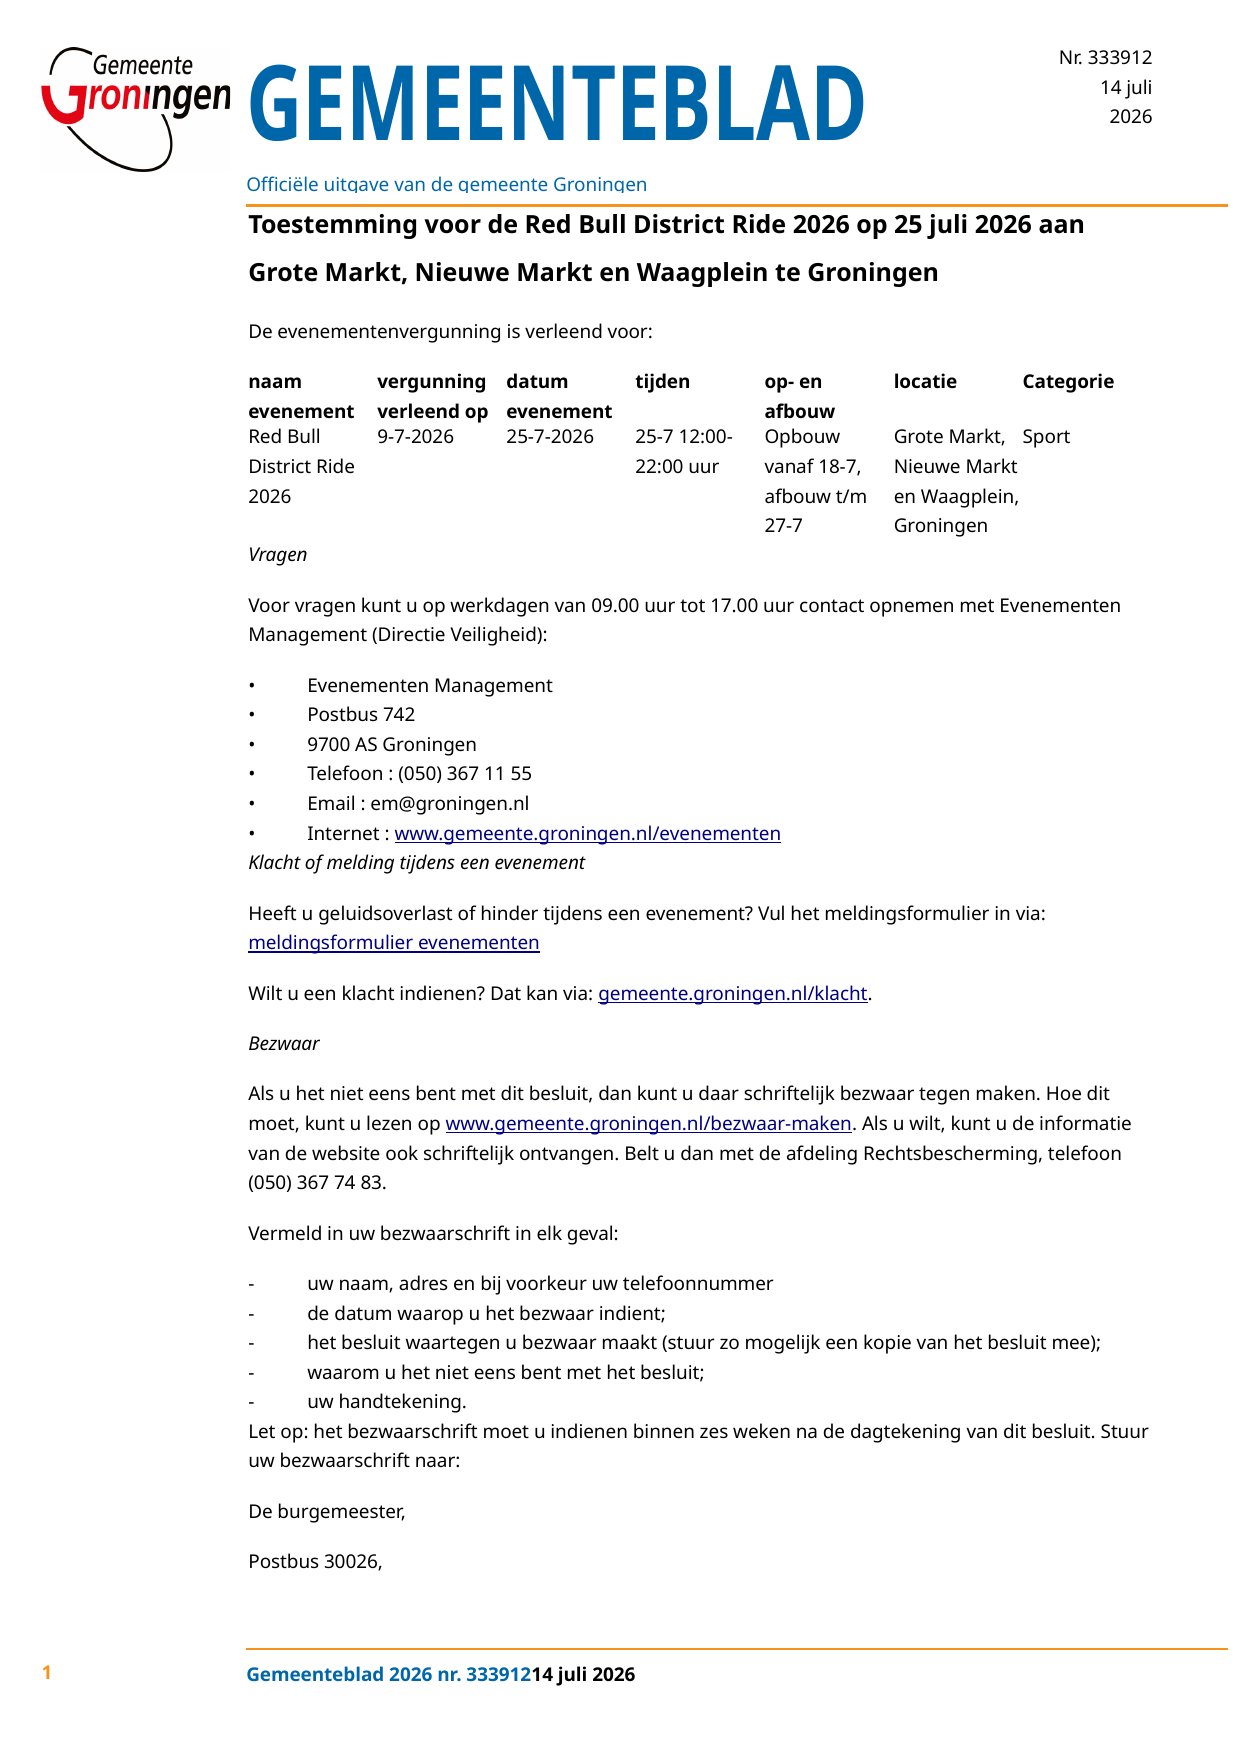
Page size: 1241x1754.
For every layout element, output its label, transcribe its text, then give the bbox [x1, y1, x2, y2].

text Toestemming voor de Red Bull District Ride 2026 op 25 juli 2026 aan Grote Markt, Nieuwe Markt en Waagplein te Groningen [248, 207, 1152, 288]
table_header Categorie [1023, 369, 1152, 424]
list waarom u het niet eens bent met het besluit; [248, 1359, 1152, 1385]
table_header op- en afbouw [764, 369, 893, 424]
list de datum waarop u het bezwaar indient; [248, 1300, 1152, 1326]
list Telefoon : (050) 367 11 55 [248, 761, 1152, 786]
table_cell Opbouw vanaf 18-7, afbouw t/m 27-7 [764, 424, 893, 538]
text Klacht of melding tijdens een evenement [248, 849, 1152, 875]
table_header naam evenement [248, 369, 377, 424]
text Voor vragen kunt u op werkdagen van 09.00 uur tot 17.00 uur contact opnemen met Evenementen Management (Directie Veiligheid): [248, 592, 1152, 647]
table_header vergunning verleend op [377, 369, 506, 424]
text De evenementenvergunning is verleend voor: [248, 318, 1152, 344]
list Email : em@groningen.nl [248, 790, 1152, 816]
table_cell 25-7-2026 [506, 424, 635, 538]
list Evenementen Management [248, 672, 1152, 698]
table_header datum evenement [506, 369, 635, 424]
list 9700 AS Groningen [248, 731, 1152, 757]
text De burgemeester, [248, 1498, 1152, 1524]
table_header locatie [894, 369, 1022, 424]
table_cell 25-7 12:00-22:00 uur [635, 424, 764, 538]
list uw handtekening. [248, 1388, 1152, 1414]
text Heeft u geluidsoverlast of hinder tijdens een evenement? Vul het meldingsformulier in via: meldingsformulier evenementen [248, 900, 1152, 955]
list uw naam, adres en bij voorkeur uw telefoonnummer [248, 1270, 1152, 1296]
text Bezwaar [248, 1030, 1152, 1056]
table_cell Red Bull District Ride 2026 [248, 424, 377, 538]
text Let op: het bezwaarschrift moet u indienen binnen zes weken na de dagtekening van dit besluit. Stuur uw bezwaarschrift naar: [248, 1418, 1152, 1473]
table_cell Grote Markt, Nieuwe Markt en Waagplein, Groningen [894, 424, 1022, 538]
list het besluit waartegen u bezwaar maakt (stuur zo mogelijk een kopie van het besluit mee); [248, 1329, 1152, 1355]
table_cell 9-7-2026 [377, 424, 506, 538]
table_header tijden [635, 369, 764, 424]
text Postbus 30026, [248, 1548, 1152, 1574]
text Vermeld in uw bezwaarschrift in elk geval: [248, 1220, 1152, 1246]
text Als u het niet eens bent met dit besluit, dan kunt u daar schriftelijk bezwaar tegen maken. Hoe dit moet, kunt u lezen op www.gemeente.groningen.nl/bezwaar-maken. Als u wilt, kunt u de informatie van de website ook schriftelijk ontvangen. Belt u dan met de afdeling Rechtsbescherming, telefoon (050) 367 74 83. [248, 1081, 1152, 1195]
text Vragen [248, 541, 1152, 567]
text Wilt u een klacht indienen? Dat kan via: gemeente.groningen.nl/klacht. [248, 980, 1152, 1006]
table_cell Sport [1023, 424, 1152, 538]
list Postbus 742 [248, 701, 1152, 727]
list Internet : www.gemeente.groningen.nl/evenementen [248, 820, 1152, 846]
picture [41, 47, 231, 172]
